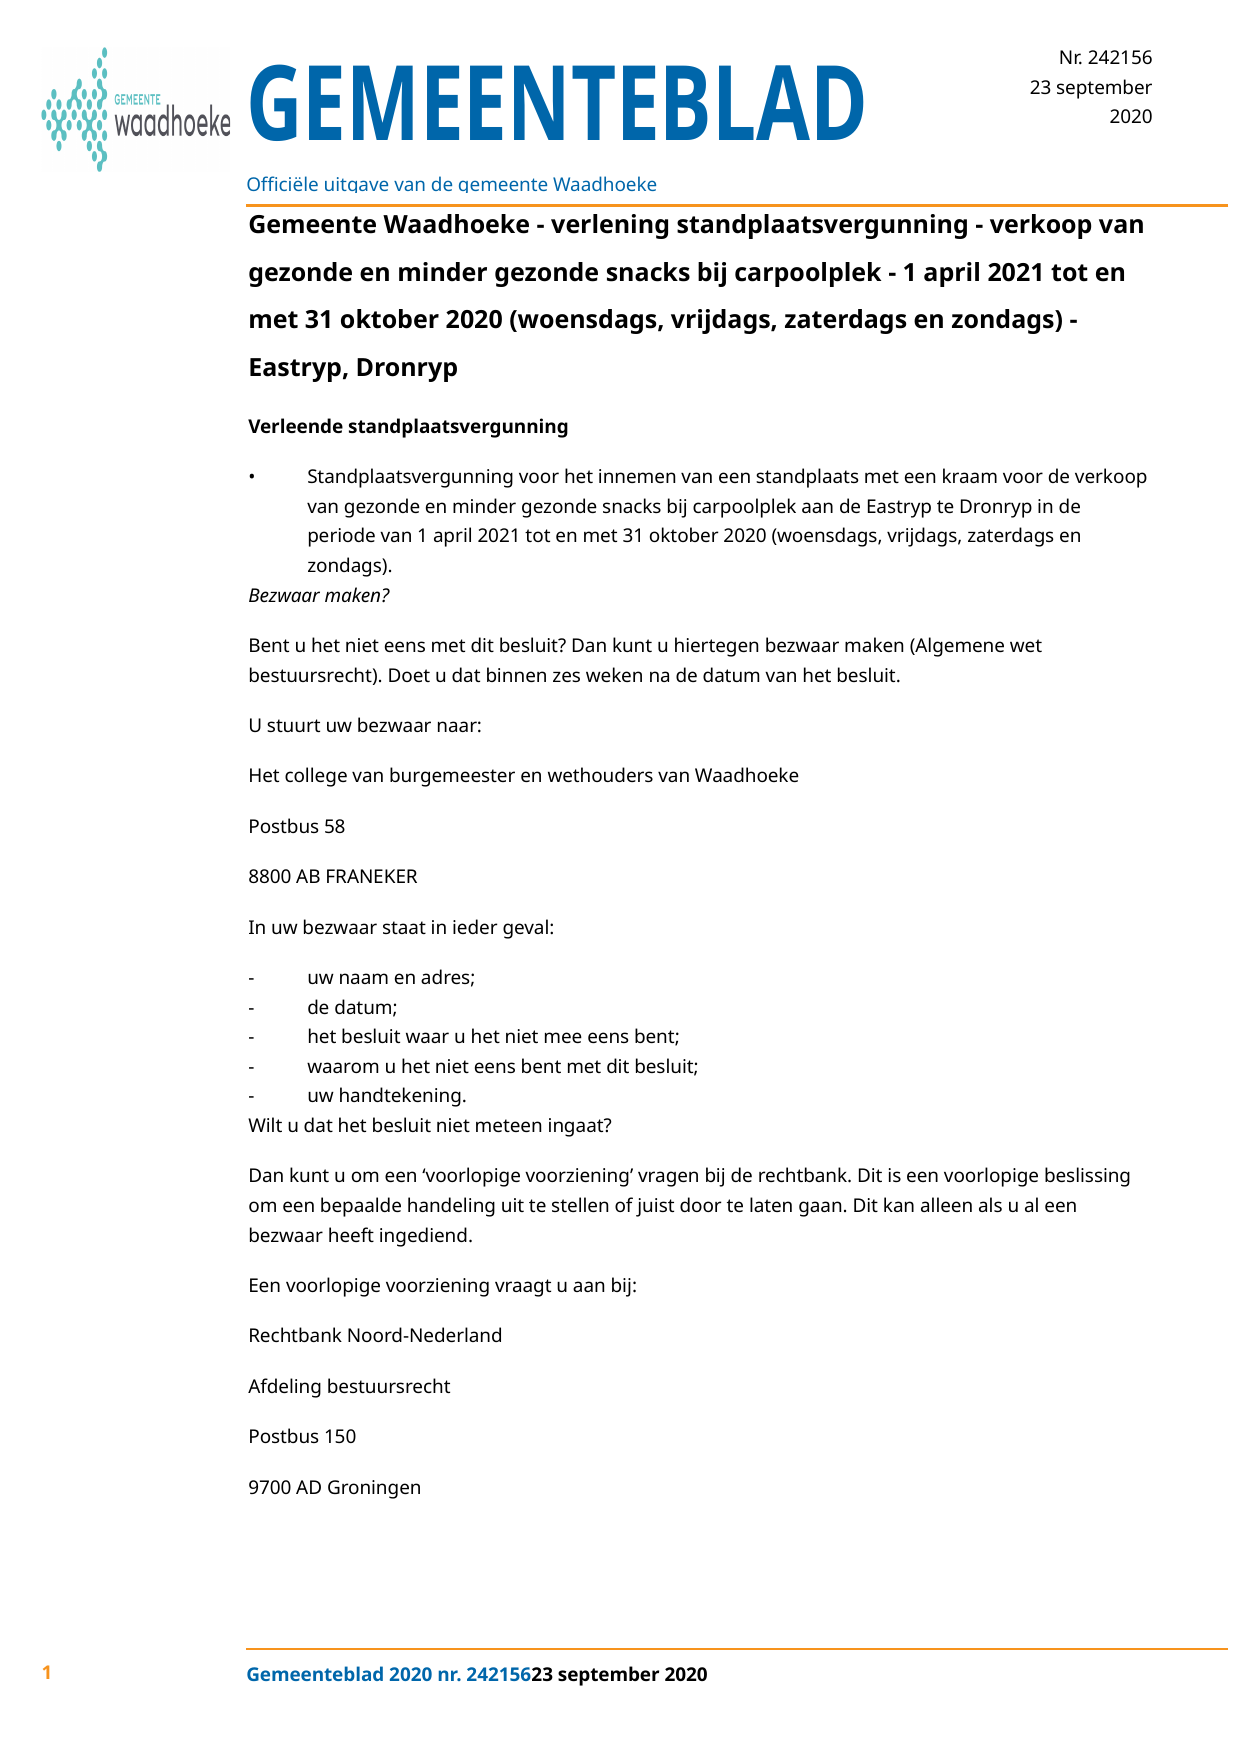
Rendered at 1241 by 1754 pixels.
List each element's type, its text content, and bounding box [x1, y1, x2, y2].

text Dan kunt u om een ‘voorlopige voorziening’ vragen bij de rechtbank. Dit is een voorlopige beslissing om een bepaalde handeling uit te stellen of juist door te laten gaan. Dit kan alleen als u al een bezwaar heeft ingediend. [248, 1163, 1152, 1248]
text Het college van burgemeester en wethouders van Waadhoeke [248, 763, 1152, 788]
text Bezwaar maken? [248, 582, 1152, 608]
text Gemeente Waadhoeke - verlening standplaatsvergunning - verkoop van gezonde en minder gezonde snacks bij carpoolplek - 1 april 2021 tot en met 31 oktober 2020 (woensdags, vrijdags, zaterdags en zondags) - Eastryp, Dronryp [248, 207, 1152, 384]
list de datum; [248, 994, 1152, 1020]
text Postbus 58 [248, 813, 1152, 839]
text 8800 AB FRANEKER [248, 863, 1152, 889]
text Bent u het niet eens met dit besluit? Dan kunt u hiertegen bezwaar maken (Algemene wet bestuursrecht). Doet u dat binnen zes weken na de datum van het besluit. [248, 632, 1152, 688]
picture [41, 47, 231, 172]
text In uw bezwaar staat in ieder geval: [248, 914, 1152, 940]
list het besluit waar u het niet mee eens bent; [248, 1023, 1152, 1049]
text Rechtbank Noord-Nederland [248, 1323, 1152, 1348]
text Wilt u dat het besluit niet meteen ingaat? [248, 1112, 1152, 1138]
text Een voorlopige voorziening vraagt u aan bij: [248, 1272, 1152, 1298]
text Postbus 150 [248, 1423, 1152, 1449]
text U stuurt uw bezwaar naar: [248, 712, 1152, 738]
list uw naam en adres; [248, 964, 1152, 990]
list Standplaatsvergunning voor het innemen van een standplaats met een kraam voor de verkoop van gezonde en minder gezonde snacks bij carpoolplek aan de Eastryp te Dronryp in de periode van 1 april 2021 tot en met 31 oktober 2020 (woensdags, vrijdags, zaterdags en zondags). [248, 463, 1152, 578]
list waarom u het niet eens bent met dit besluit; [248, 1053, 1152, 1079]
text Afdeling bestuursrecht [248, 1373, 1152, 1399]
text Verleende standplaatsvergunning [248, 413, 1152, 439]
list uw handtekening. [248, 1083, 1152, 1108]
text 9700 AD Groningen [248, 1474, 1152, 1500]
